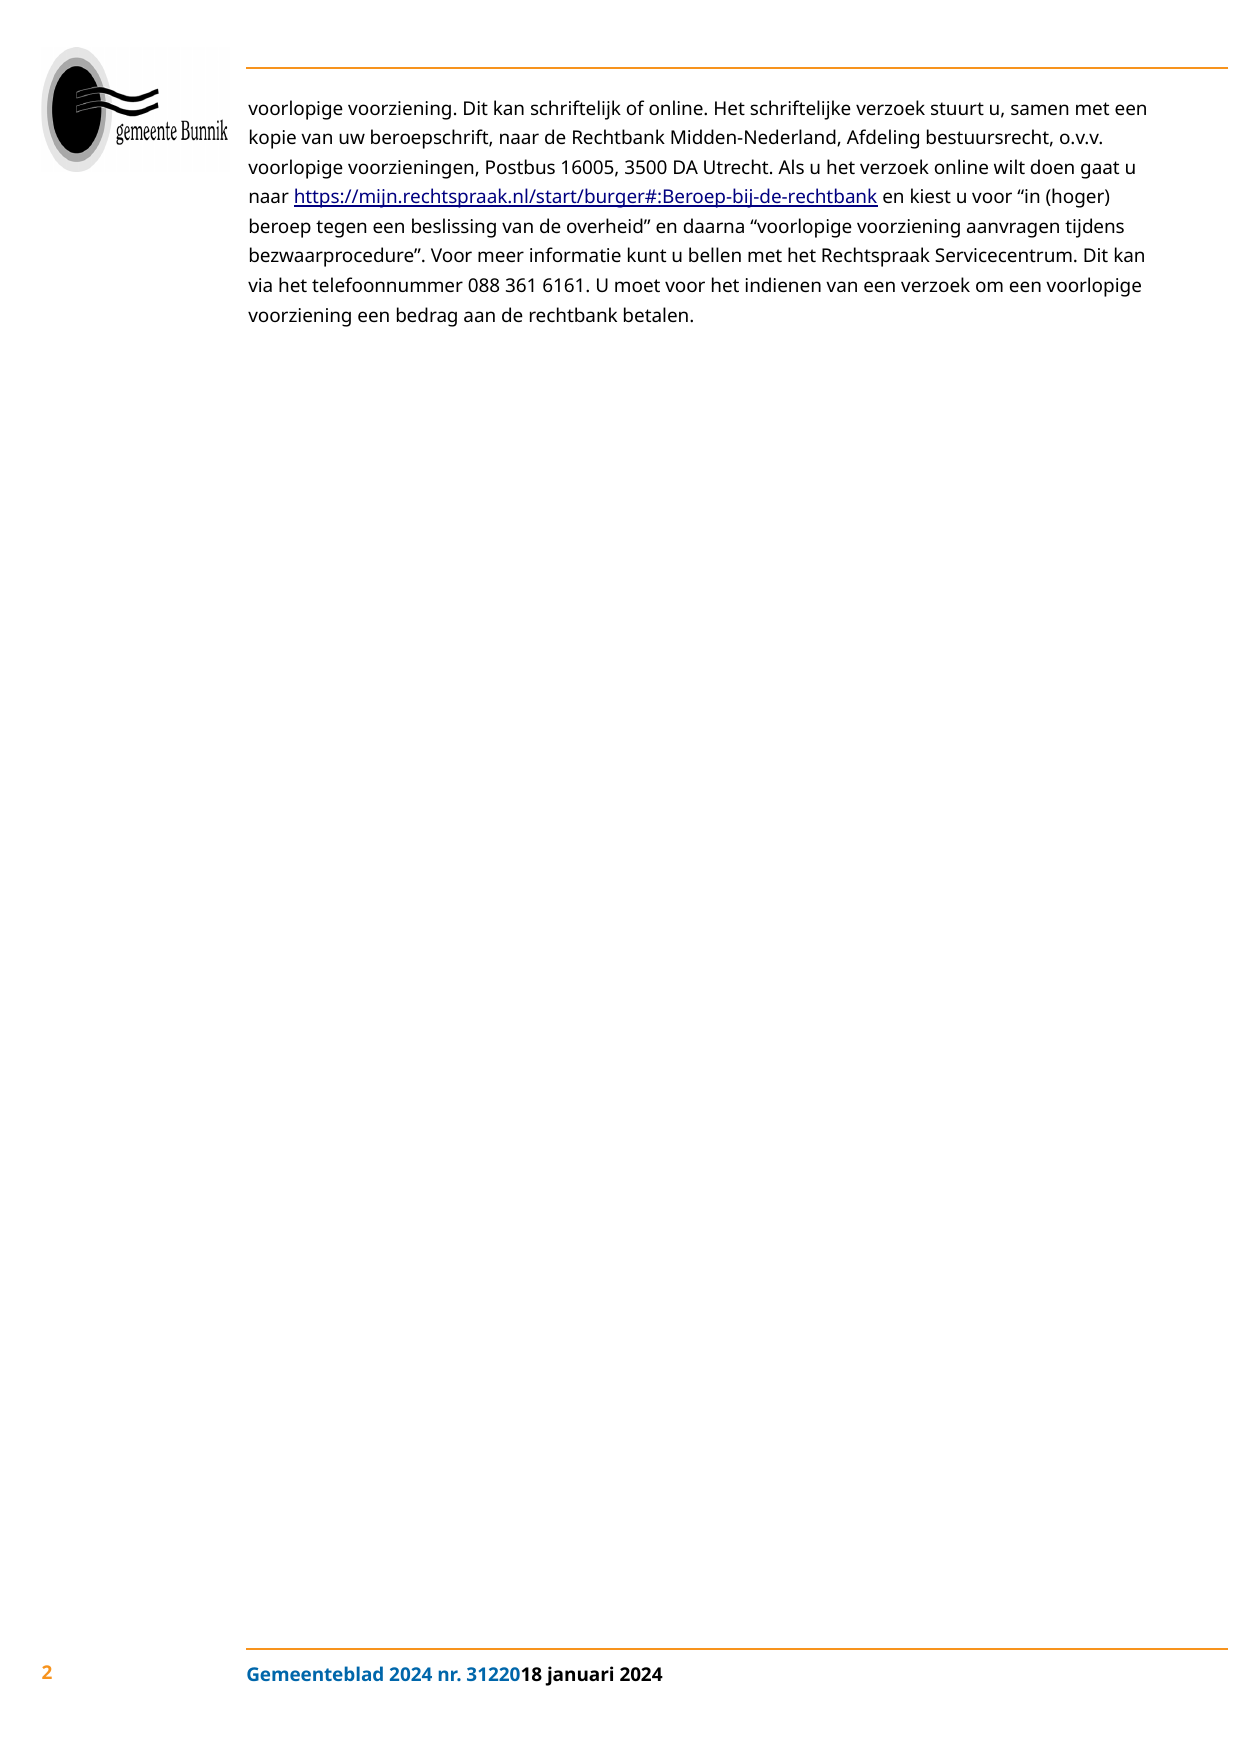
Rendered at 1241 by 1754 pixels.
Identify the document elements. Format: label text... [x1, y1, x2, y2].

picture [41, 47, 231, 172]
text voorlopige voorziening. Dit kan schriftelijk of online. Het schriftelijke verzoek stuurt u, samen met een kopie van uw beroepschrift, naar de Rechtbank Midden-Nederland, Afdeling bestuursrecht, o.v.v. voorlopige voorzieningen, Postbus 16005, 3500 DA Utrecht. Als u het verzoek online wilt doen gaat u naar https://mijn.rechtspraak.nl/start/burger#:Beroep-bij-de-rechtbank en kiest u voor “in (hoger) beroep tegen een beslissing van de overheid” en daarna “voorlopige voorziening aanvragen tijdens bezwaarprocedure”. Voor meer informatie kunt u bellen met het Rechtspraak Servicecentrum. Dit kan via het telefoonnummer 088 361 6161. U moet voor het indienen van een verzoek om een voorlopige voorziening een bedrag aan de rechtbank betalen. [248, 95, 1152, 328]
